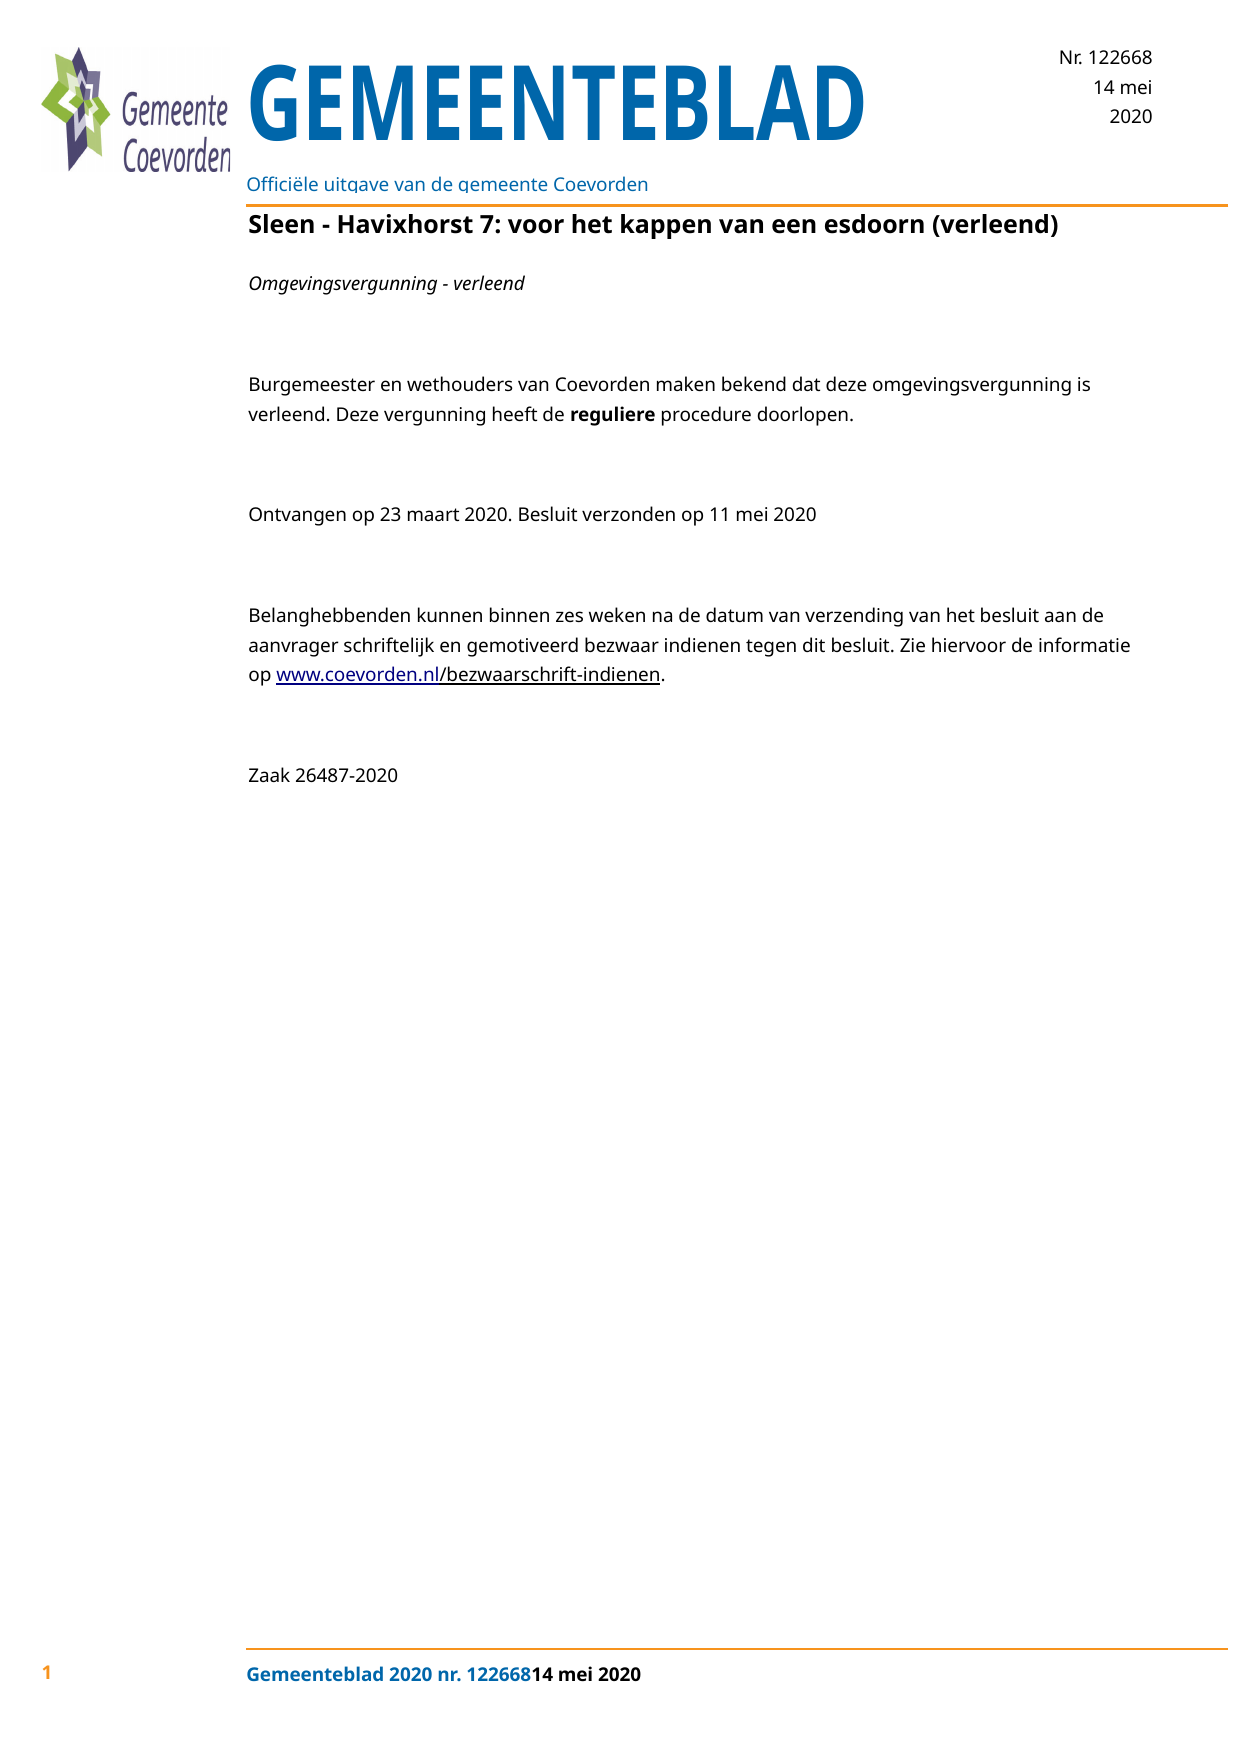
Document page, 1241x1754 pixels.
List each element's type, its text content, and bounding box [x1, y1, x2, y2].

picture [41, 47, 231, 172]
text Burgemeester en wethouders van Coevorden maken bekend dat deze omgevingsvergunning is verleend. Deze vergunning heeft de reguliere procedure doorlopen. [248, 371, 1152, 426]
text Zaak 26487-2020 [248, 762, 1152, 788]
text Sleen - Havixhorst 7: voor het kappen van een esdoorn (verleend) [248, 207, 1152, 241]
text Omgevingsvergunning - verleend [248, 270, 1152, 296]
text Ontvangen op 23 maart 2020. Besluit verzonden op 11 mei 2020 [248, 502, 1152, 527]
text Belanghebbenden kunnen binnen zes weken na de datum van verzending van het besluit aan de aanvrager schriftelijk en gemotiveerd bezwaar indienen tegen dit besluit. Zie hiervoor de informatie op www.coevorden.nl/bezwaarschrift-indienen. [248, 602, 1152, 687]
